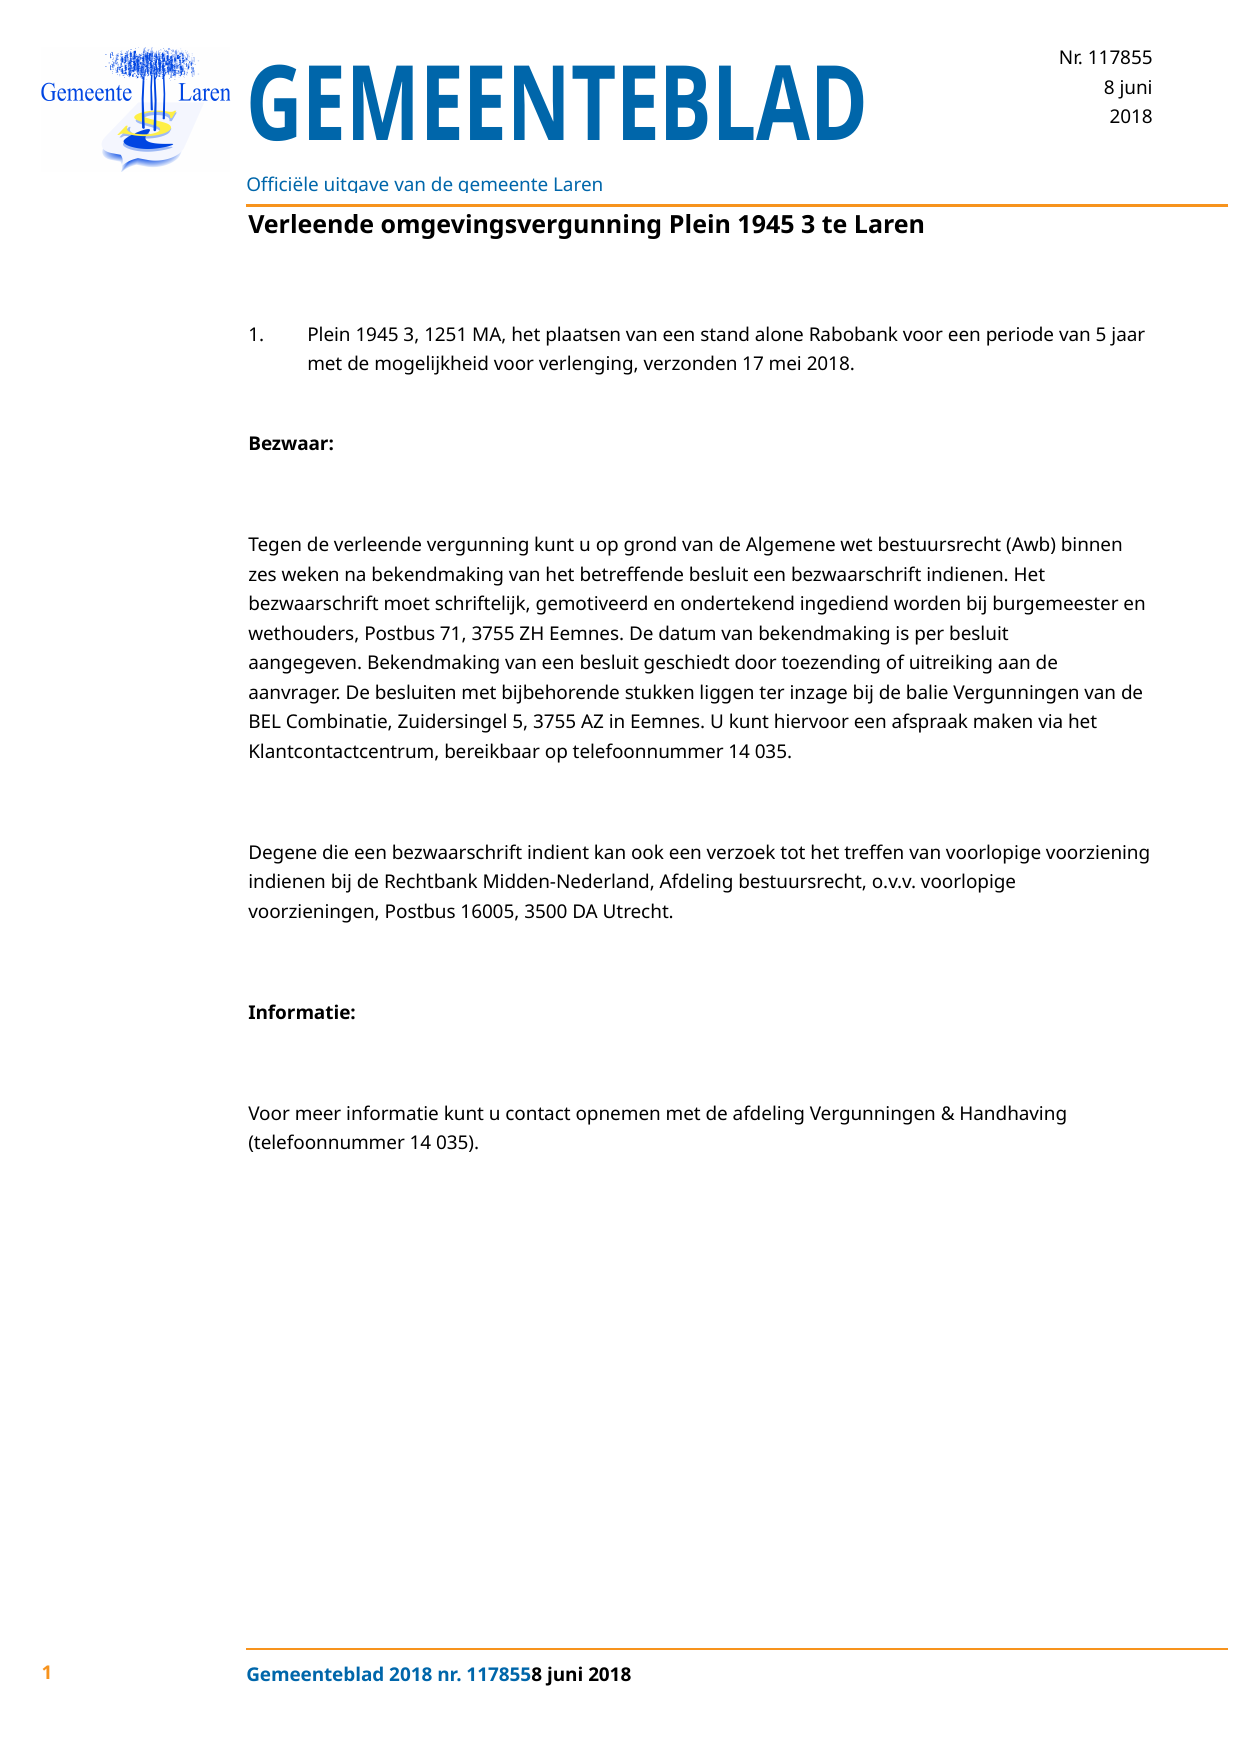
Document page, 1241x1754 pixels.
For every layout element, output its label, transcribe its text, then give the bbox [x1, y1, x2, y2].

text Degene die een bezwaarschrift indient kan ook een verzoek tot het treffen van voorlopige voorziening indienen bij de Rechtbank Midden-Nederland, Afdeling bestuursrecht, o.v.v. voorlopige voorzieningen, Postbus 16005, 3500 DA Utrecht. [248, 839, 1152, 924]
list Plein 1945 3, 1251 MA, het plaatsen van een stand alone Rabobank voor een periode van 5 jaar met de mogelijkheid voor verlenging, verzonden 17 mei 2018. [248, 321, 1152, 376]
picture [41, 47, 231, 172]
text Informatie: [248, 999, 1152, 1025]
text Voor meer informatie kunt u contact opnemen met de afdeling Vergunningen & Handhaving (telefoonnummer 14 035). [248, 1100, 1152, 1155]
text Bezwaar: [248, 430, 1152, 456]
text Tegen de verleende vergunning kunt u op grond van de Algemene wet bestuursrecht (Awb) binnen zes weken na bekendmaking van het betreffende besluit een bezwaarschrift indienen. Het bezwaarschrift moet schriftelijk, gemotiveerd en ondertekend ingediend worden bij burgemeester en wethouders, Postbus 71, 3755 ZH Eemnes. De datum van bekendmaking is per besluit aangegeven. Bekendmaking van een besluit geschiedt door toezending of uitreiking aan de aanvrager. De besluiten met bijbehorende stukken liggen ter inzage bij de balie Vergunningen van de BEL Combinatie, Zuidersingel 5, 3755 AZ in Eemnes. U kunt hiervoor een afspraak maken via het Klantcontactcentrum, bereikbaar op telefoonnummer 14 035. [248, 531, 1152, 764]
text Verleende omgevingsvergunning Plein 1945 3 te Laren [248, 207, 1152, 241]
